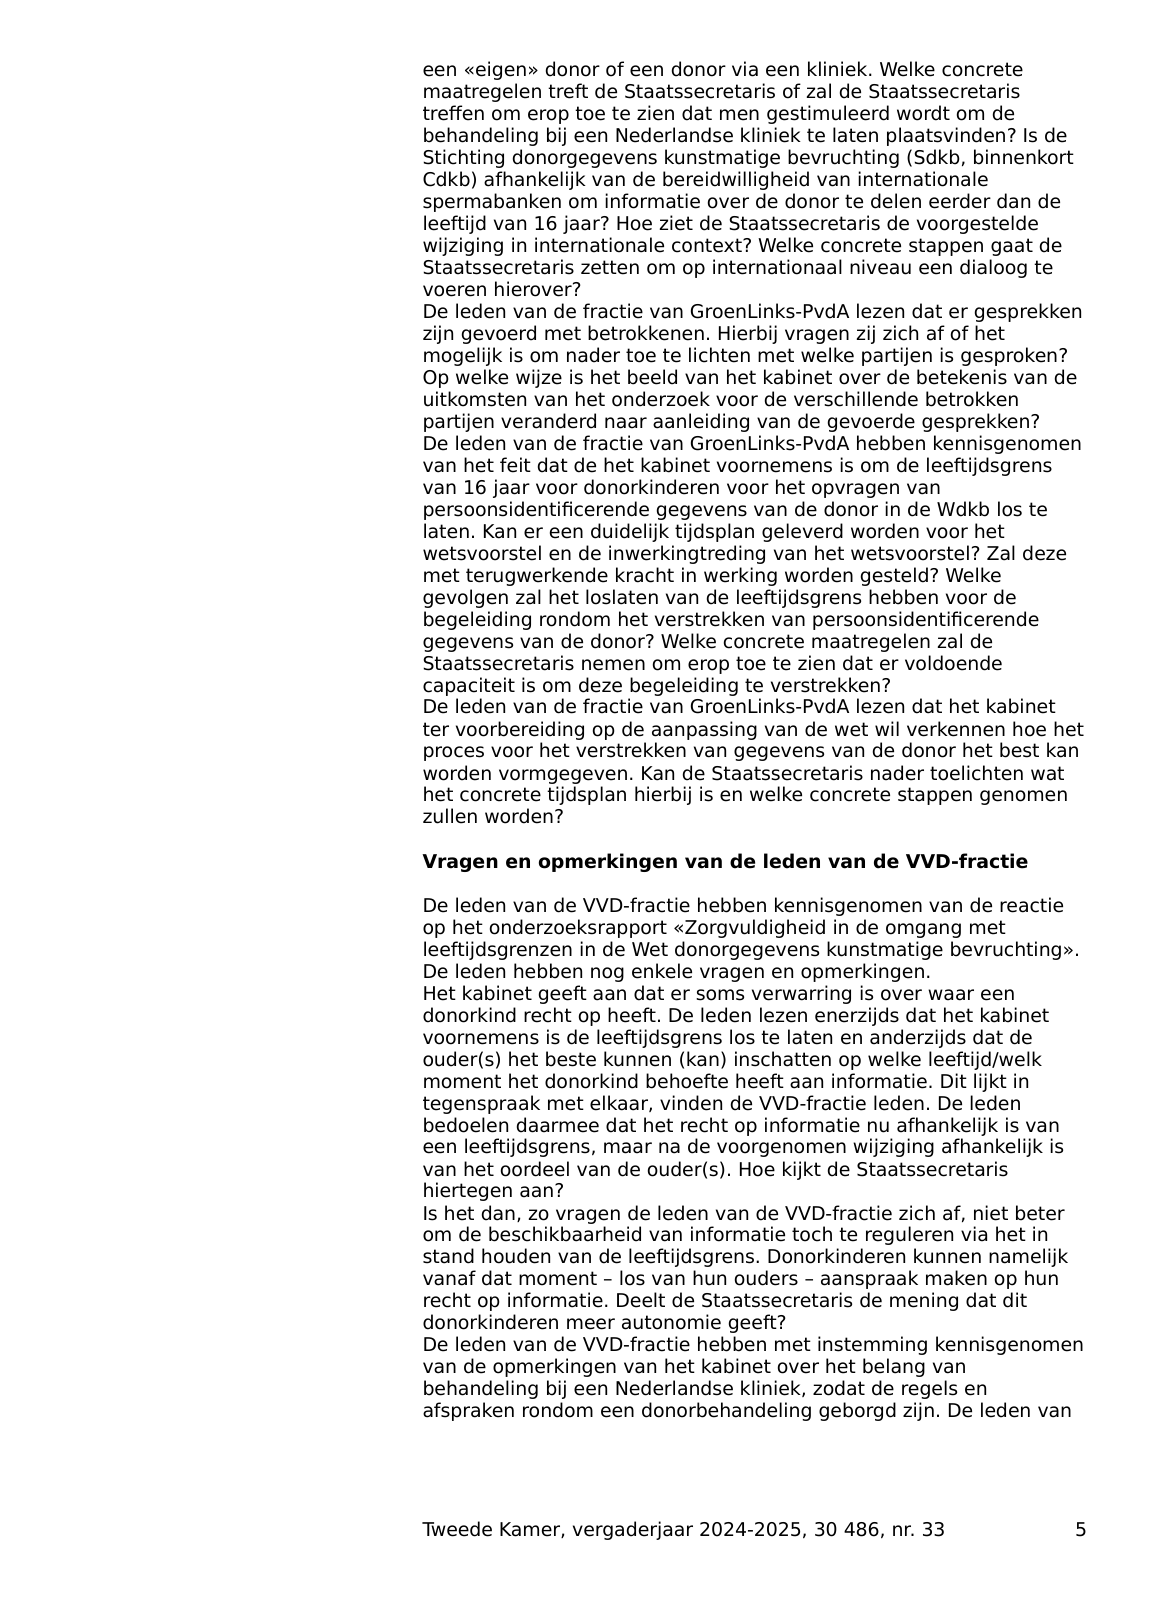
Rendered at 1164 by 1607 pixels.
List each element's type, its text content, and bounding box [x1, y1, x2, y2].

text De leden van de VVD-fractie hebben met instemming kennisgenomen van de opmerkingen van het kabinet over het belang van behandeling bij een Nederlandse kliniek, zodat de regels en afspraken rondom een donorbehandeling geborgd zijn. De leden van [422, 1334, 1087, 1422]
text een «eigen» donor of een donor via een kliniek. Welke concrete maatregelen treft de Staatssecretaris of zal de Staatssecretaris treffen om erop toe te zien dat men gestimuleerd wordt om de behandeling bij een Nederlandse kliniek te laten plaatsvinden? Is de Stichting donorgegevens kunstmatige bevruchting (Sdkb, binnenkort Cdkb) afhankelijk van de bereidwilligheid van internationale spermabanken om informatie over de donor te delen eerder dan de leeftijd van 16 jaar? Hoe ziet de Staatssecretaris de voorgestelde wijziging in internationale context? Welke concrete stappen gaat de Staatssecretaris zetten om op internationaal niveau een dialoog te voeren hierover? [422, 59, 1087, 301]
text De leden van de VVD-fractie hebben kennisgenomen van de reactie op het onderzoeksrapport «Zorgvuldigheid in de omgang met leeftijdsgrenzen in de Wet donorgegevens kunstmatige bevruchting». De leden hebben nog enkele vragen en opmerkingen. [422, 895, 1087, 983]
text De leden van de fractie van GroenLinks-PvdA hebben kennisgenomen van het feit dat de het kabinet voornemens is om de leeftijdsgrens van 16 jaar voor donorkinderen voor het opvragen van persoonsidentificerende gegevens van de donor in de Wdkb los te laten. Kan er een duidelijk tijdsplan geleverd worden voor het wetsvoorstel en de inwerkingtreding van het wetsvoorstel? Zal deze met terugwerkende kracht in werking worden gesteld? Welke gevolgen zal het loslaten van de leeftijdsgrens hebben voor de begeleiding rondom het verstrekken van persoonsidentificerende gegevens van de donor? Welke concrete maatregelen zal de Staatssecretaris nemen om erop toe te zien dat er voldoende capaciteit is om deze begeleiding te verstrekken? [422, 433, 1087, 696]
subtitle Vragen en opmerkingen van de leden van de VVD-fractie [422, 851, 1087, 872]
text Het kabinet geeft aan dat er soms verwarring is over waar een donorkind recht op heeft. De leden lezen enerzijds dat het kabinet voornemens is de leeftijdsgrens los te laten en anderzijds dat de ouder(s) het beste kunnen (kan) inschatten op welke leeftijd/welk moment het donorkind behoefte heeft aan informatie. Dit lijkt in tegenspraak met elkaar, vinden de VVD-fractie leden. De leden bedoelen daarmee dat het recht op informatie nu afhankelijk is van een leeftijdsgrens, maar na de voorgenomen wijziging afhankelijk is van het oordeel van de ouder(s). Hoe kijkt de Staatssecretaris hiertegen aan? [422, 983, 1087, 1202]
text Is het dan, zo vragen de leden van de VVD-fractie zich af, niet beter om de beschikbaarheid van informatie toch te reguleren via het in stand houden van de leeftijdsgrens. Donorkinderen kunnen namelijk vanaf dat moment – los van hun ouders – aanspraak maken op hun recht op informatie. Deelt de Staatssecretaris de mening dat dit donorkinderen meer autonomie geeft? [422, 1202, 1087, 1334]
text De leden van de fractie van GroenLinks-PvdA lezen dat er gesprekken zijn gevoerd met betrokkenen. Hierbij vragen zij zich af of het mogelijk is om nader toe te lichten met welke partijen is gesproken? Op welke wijze is het beeld van het kabinet over de betekenis van de uitkomsten van het onderzoek voor de verschillende betrokken partijen veranderd naar aanleiding van de gevoerde gesprekken? [422, 301, 1087, 433]
text De leden van de fractie van GroenLinks-PvdA lezen dat het kabinet ter voorbereiding op de aanpassing van de wet wil verkennen hoe het proces voor het verstrekken van gegevens van de donor het best kan worden vormgegeven. Kan de Staatssecretaris nader toelichten wat het concrete tijdsplan hierbij is en welke concrete stappen genomen zullen worden? [422, 696, 1087, 828]
